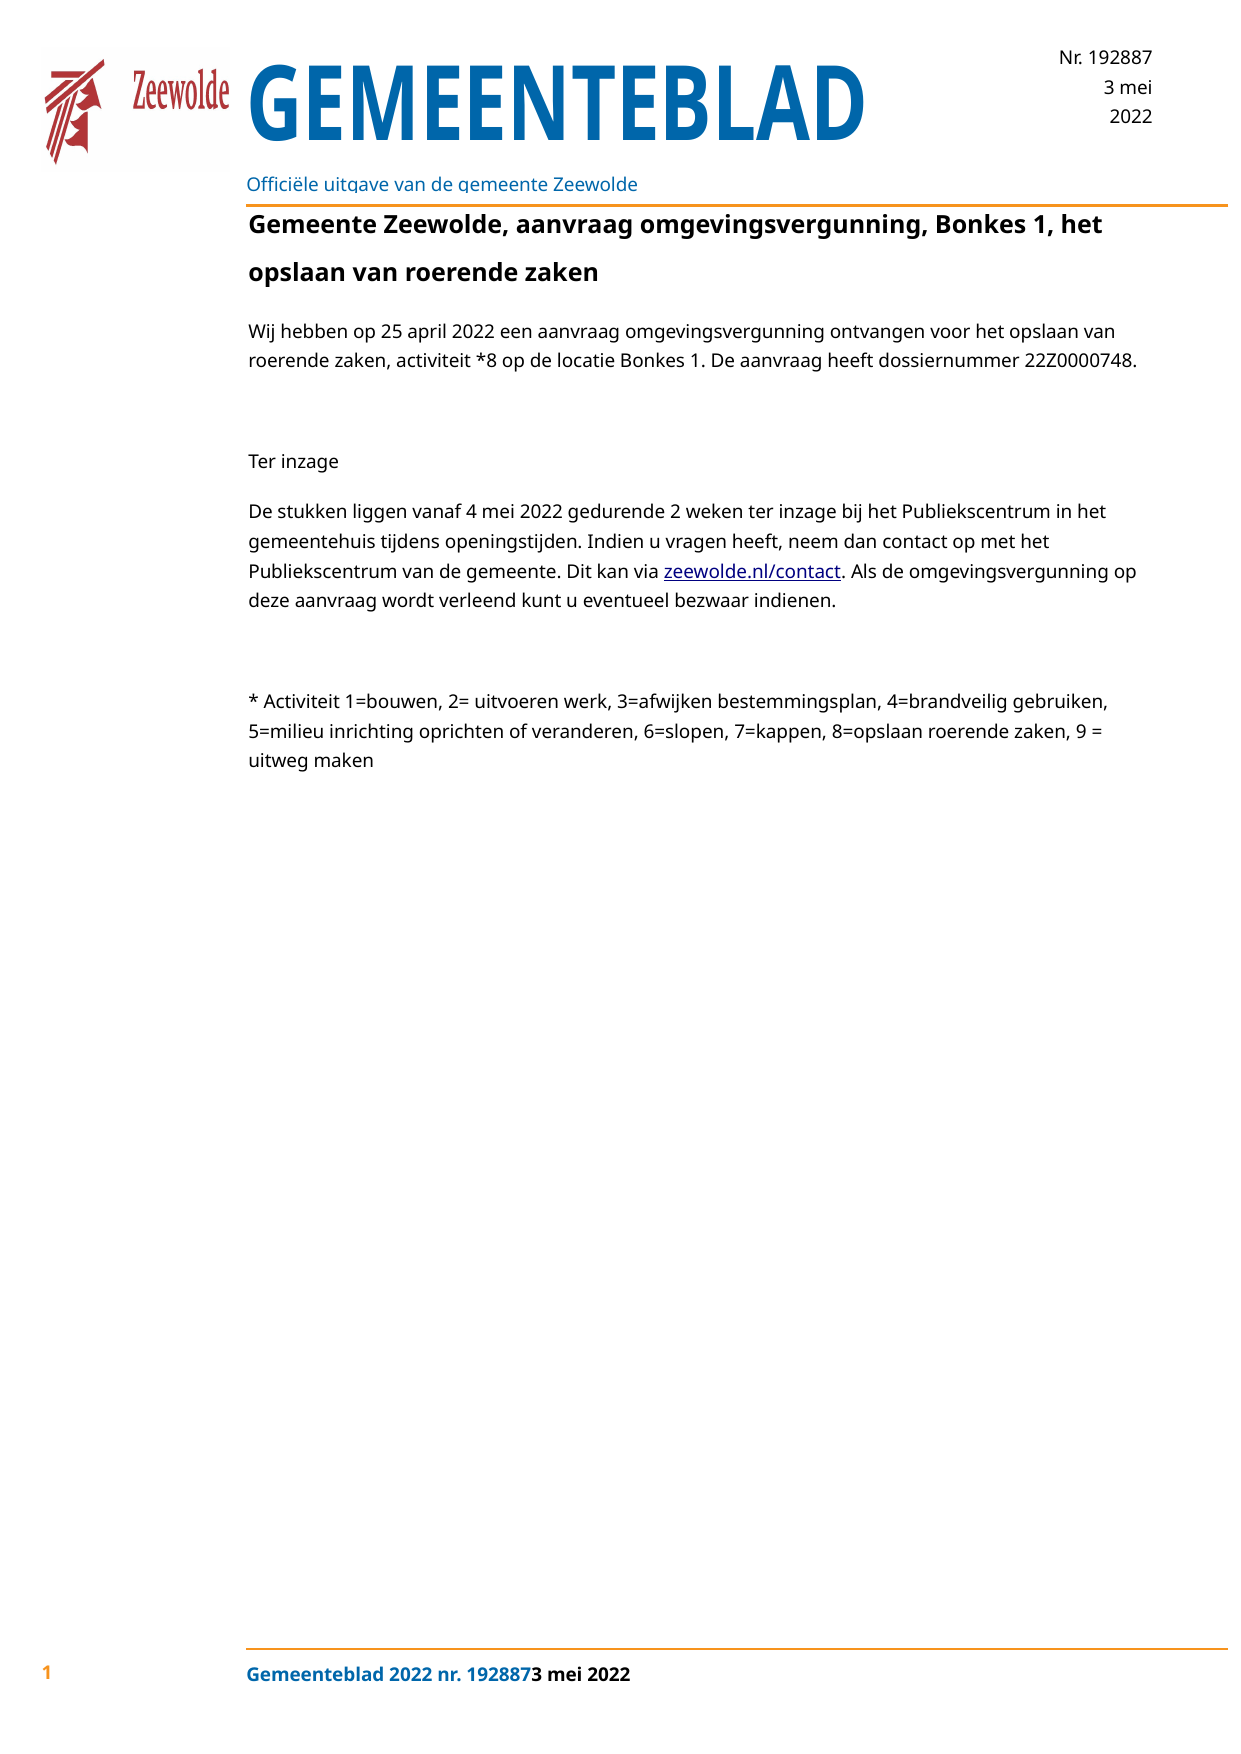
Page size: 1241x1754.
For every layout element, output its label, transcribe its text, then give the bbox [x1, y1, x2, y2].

text * Activiteit 1=bouwen, 2= uitvoeren werk, 3=afwijken bestemmingsplan, 4=brandveilig gebruiken, 5=milieu inrichting oprichten of veranderen, 6=slopen, 7=kappen, 8=opslaan roerende zaken, 9 = uitweg maken [248, 688, 1152, 773]
text Wij hebben op 25 april 2022 een aanvraag omgevingsvergunning ontvangen voor het opslaan van roerende zaken, activiteit *8 op de locatie Bonkes 1. De aanvraag heeft dossiernummer 22Z0000748. [248, 318, 1152, 373]
text De stukken liggen vanaf 4 mei 2022 gedurende 2 weken ter inzage bij het Publiekscentrum in het gemeentehuis tijdens openingstijden. Indien u vragen heeft, neem dan contact op met het Publiekscentrum van de gemeente. Dit kan via zeewolde.nl/contact. Als de omgevingsvergunning op deze aanvraag wordt verleend kunt u eventueel bezwaar indienen. [248, 499, 1152, 613]
text Ter inzage [248, 448, 1152, 474]
picture [41, 47, 231, 172]
text Gemeente Zeewolde, aanvraag omgevingsvergunning, Bonkes 1, het opslaan van roerende zaken [248, 207, 1152, 288]
